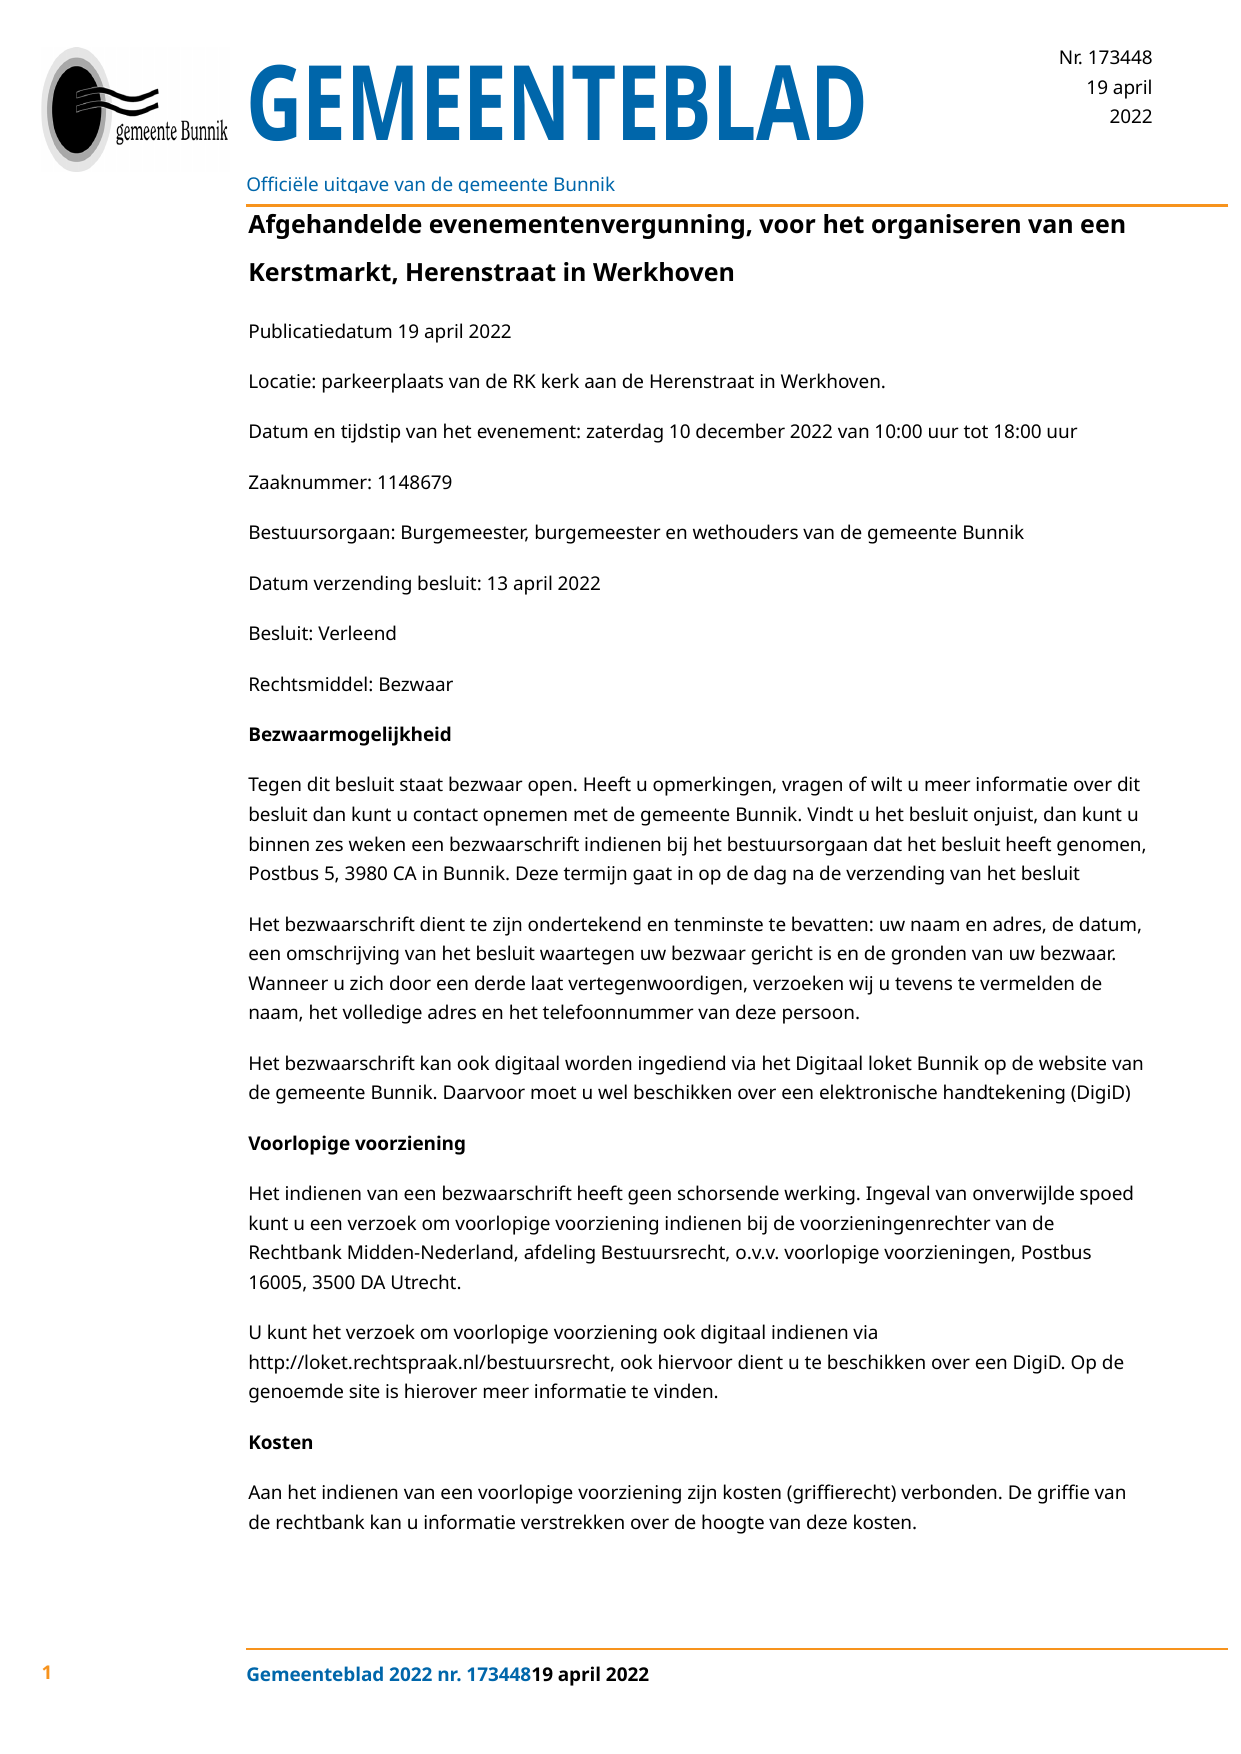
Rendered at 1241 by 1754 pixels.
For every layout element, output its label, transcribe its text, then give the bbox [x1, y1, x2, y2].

text Kosten [248, 1429, 1152, 1455]
text Datum en tijdstip van het evenement: zaterdag 10 december 2022 van 10:00 uur tot 18:00 uur [248, 419, 1152, 444]
text Publicatiedatum 19 april 2022 [248, 318, 1152, 344]
text Bestuursorgaan: Burgemeester, burgemeester en wethouders van de gemeente Bunnik [248, 519, 1152, 545]
text Tegen dit besluit staat bezwaar open. Heeft u opmerkingen, vragen of wilt u meer informatie over dit besluit dan kunt u contact opnemen met de gemeente Bunnik. Vindt u het besluit onjuist, dan kunt u binnen zes weken een bezwaarschrift indienen bij het bestuursorgaan dat het besluit heeft genomen, Postbus 5, 3980 CA in Bunnik. Deze termijn gaat in op de dag na de verzending van het besluit [248, 772, 1152, 886]
text Het indienen van een bezwaarschrift heeft geen schorsende werking. Ingeval van onverwijlde spoed kunt u een verzoek om voorlopige voorziening indienen bij de voorzieningenrechter van de Rechtbank Midden-Nederland, afdeling Bestuursrecht, o.v.v. voorlopige voorzieningen, Postbus 16005, 3500 DA Utrecht. [248, 1180, 1152, 1295]
text Besluit: Verleend [248, 620, 1152, 646]
picture [41, 47, 231, 172]
text Locatie: parkeerplaats van de RK kerk aan de Herenstraat in Werkhoven. [248, 368, 1152, 394]
text Het bezwaarschrift kan ook digitaal worden ingediend via het Digitaal loket Bunnik op de website van de gemeente Bunnik. Daarvoor moet u wel beschikken over een elektronische handtekening (DigiD) [248, 1050, 1152, 1105]
text Voorlopige voorziening [248, 1130, 1152, 1156]
text Rechtsmiddel: Bezwaar [248, 671, 1152, 697]
text Het bezwaarschrift dient te zijn ondertekend en tenminste te bevatten: uw naam en adres, de datum, een omschrijving van het besluit waartegen uw bezwaar gericht is en de gronden van uw bezwaar. Wanneer u zich door een derde laat vertegenwoordigen, verzoeken wij u tevens te vermelden de naam, het volledige adres en het telefoonnummer van deze persoon. [248, 911, 1152, 1025]
text Datum verzending besluit: 13 april 2022 [248, 570, 1152, 596]
text U kunt het verzoek om voorlopige voorziening ook digitaal indienen via http://loket.rechtspraak.nl/bestuursrecht, ook hiervoor dient u te beschikken over een DigiD. Op de genoemde site is hierover meer informatie te vinden. [248, 1319, 1152, 1404]
text Aan het indienen van een voorlopige voorziening zijn kosten (griffierecht) verbonden. De griffie van de rechtbank kan u informatie verstrekken over de hoogte van deze kosten. [248, 1479, 1152, 1535]
text Afgehandelde evenementenvergunning, voor het organiseren van een Kerstmarkt, Herenstraat in Werkhoven [248, 207, 1152, 288]
text Zaaknummer: 1148679 [248, 469, 1152, 495]
text Bezwaarmogelijkheid [248, 721, 1152, 747]
